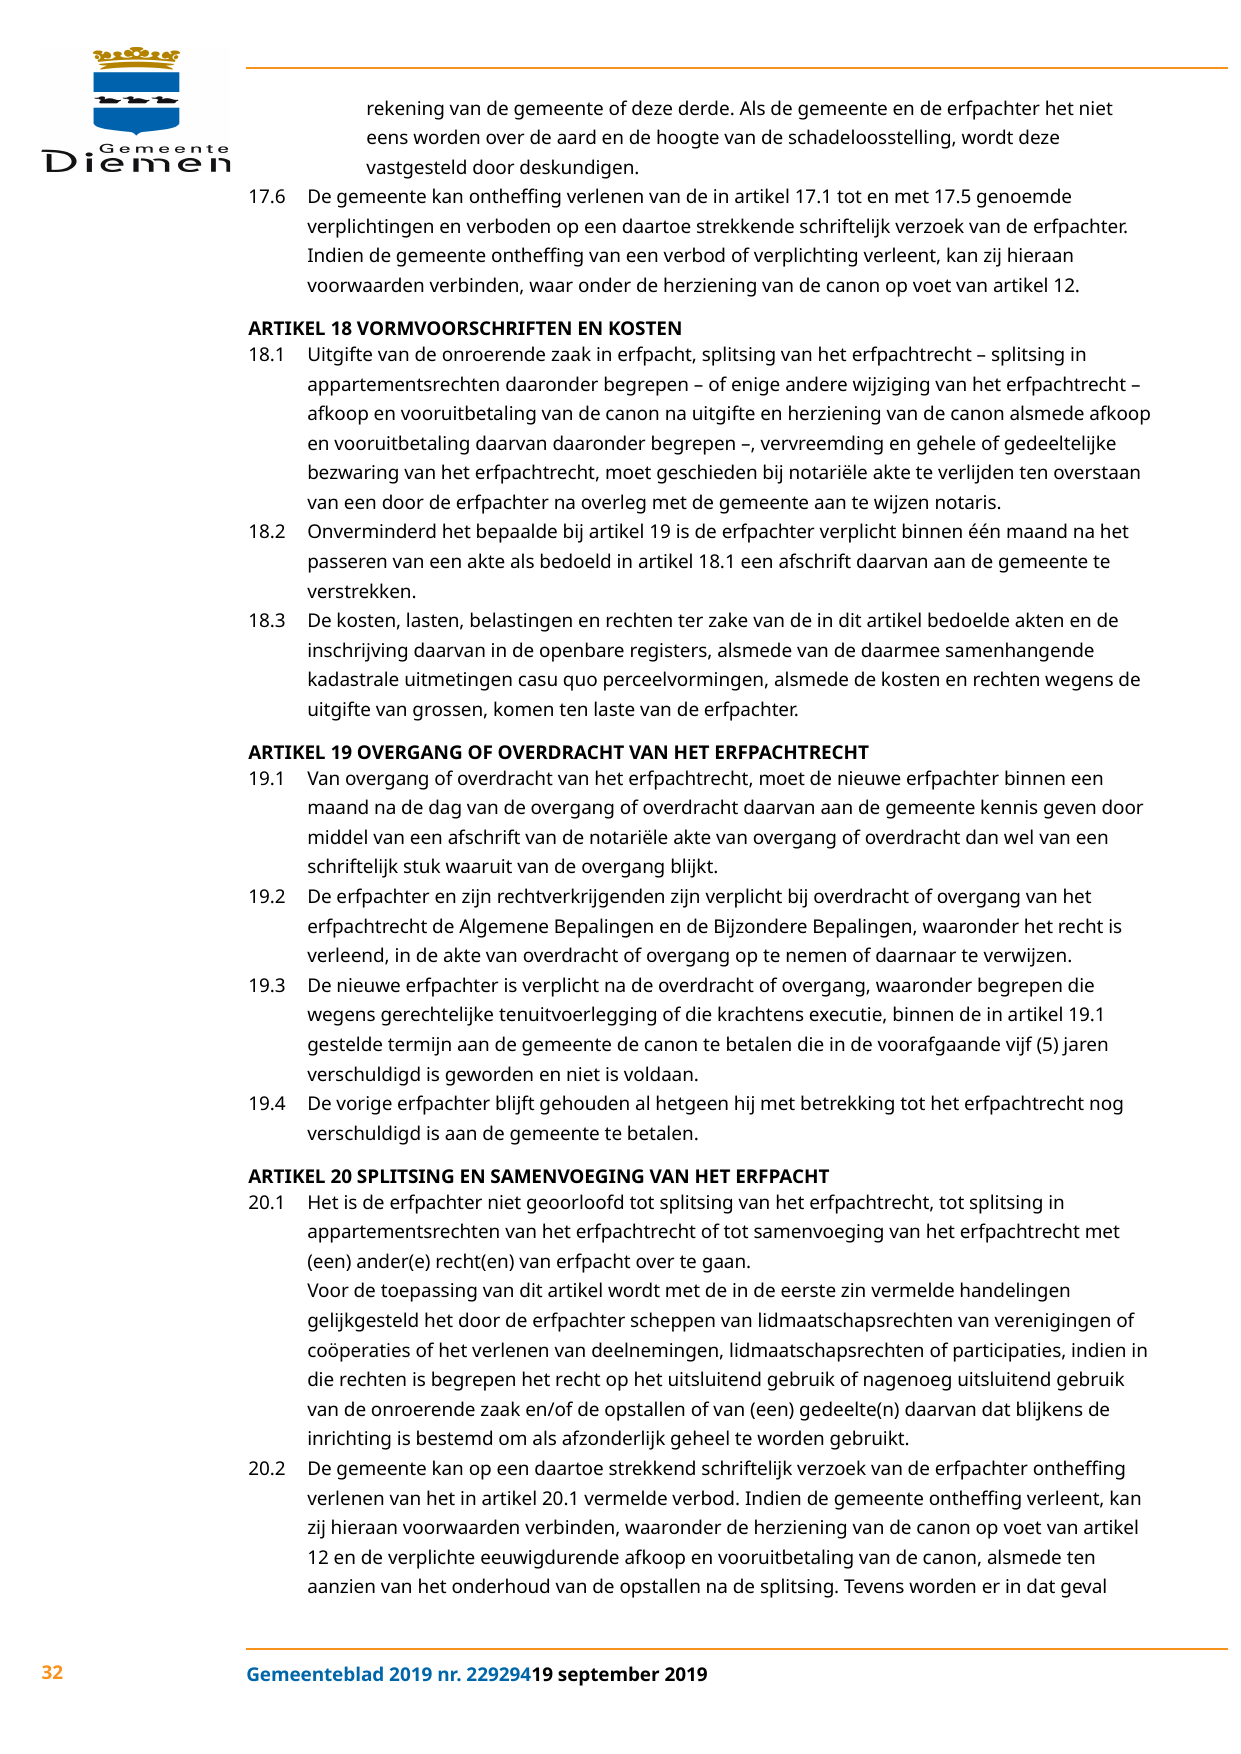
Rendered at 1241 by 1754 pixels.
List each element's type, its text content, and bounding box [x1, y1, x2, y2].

list Uitgifte van de onroerende zaak in erfpacht, splitsing van het erfpachtrecht – splitsing in appartementsrechten daaronder begrepen – of enige andere wijziging van het erfpachtrecht – afkoop en vooruitbetaling van de canon na uitgifte en herziening van de canon alsmede afkoop en vooruitbetaling daarvan daaronder begrepen –, vervreemding en gehele of gedeeltelijke bezwaring van het erfpachtrecht, moet geschieden bij notariële akte te verlijden ten overstaan van een door de erfpachter na overleg met de gemeente aan te wijzen notaris. [248, 341, 1152, 515]
list De nieuwe erfpachter is verplicht na de overdracht of overgang, waaronder begrepen die wegens gerechtelijke tenuitvoerlegging of die krachtens executie, binnen de in artikel 19.1 gestelde termijn aan de gemeente de canon te betalen die in de voorafgaande vijf (5) jaren verschuldigd is geworden en niet is voldaan. [248, 972, 1152, 1087]
list De erfpachter en zijn rechtverkrijgenden zijn verplicht bij overdracht of overgang van het erfpachtrecht de Algemene Bepalingen en de Bijzondere Bepalingen, waaronder het recht is verleend, in de akte van overdracht of overgang op te nemen of daarnaar te verwijzen. [248, 883, 1152, 968]
list De vorige erfpachter blijft gehouden al hetgeen hij met betrekking tot het erfpachtrecht nog verschuldigd is aan de gemeente te betalen. [248, 1090, 1152, 1146]
text ARTIKEL 18 VORMVOORSCHRIFTEN EN KOSTEN [248, 315, 1152, 341]
list Voor de toepassing van dit artikel wordt met de in de eerste zin vermelde handelingen gelijkgesteld het door de erfpachter scheppen van lidmaatschapsrechten van verenigingen of coöperaties of het verlenen van deelnemingen, lidmaatschapsrechten of participaties, indien in die rechten is begrepen het recht op het uitsluitend gebruik of nagenoeg uitsluitend gebruik van de onroerende zaak en/of de opstallen of van (een) gedeelte(n) daarvan dat blijkens de inrichting is bestemd om als afzonderlijk geheel te worden gebruikt. [248, 1278, 1152, 1451]
list rekening van de gemeente of deze derde. Als de gemeente en de erfpachter het niet eens worden over de aard en de hoogte van de schadeloosstelling, wordt deze vastgesteld door deskundigen. [307, 95, 1152, 180]
picture [41, 47, 231, 172]
text ARTIKEL 19 OVERGANG OF OVERDRACHT VAN HET ERFPACHTRECHT [248, 739, 1152, 765]
text ARTIKEL 20 SPLITSING EN SAMENVOEGING VAN HET ERFPACHT [248, 1163, 1152, 1189]
list De gemeente kan ontheffing verlenen van de in artikel 17.1 tot en met 17.5 genoemde verplichtingen en verboden op een daartoe strekkende schriftelijk verzoek van de erfpachter. Indien de gemeente ontheffing van een verbod of verplichting verleent, kan zij hieraan voorwaarden verbinden, waar onder de herziening van de canon op voet van artikel 12. [248, 183, 1152, 298]
list De gemeente kan op een daartoe strekkend schriftelijk verzoek van de erfpachter ontheffing verlenen van het in artikel 20.1 vermelde verbod. Indien de gemeente ontheffing verleent, kan zij hieraan voorwaarden verbinden, waaronder de herziening van de canon op voet van artikel 12 en de verplichte eeuwigdurende afkoop en vooruitbetaling van de canon, alsmede ten aanzien van het onderhoud van de opstallen na de splitsing. Tevens worden er in dat geval [248, 1455, 1152, 1599]
list Het is de erfpachter niet geoorloofd tot splitsing van het erfpachtrecht, tot splitsing in appartementsrechten van het erfpachtrecht of tot samenvoeging van het erfpachtrecht met (een) ander(e) recht(en) van erfpacht over te gaan. [248, 1189, 1152, 1274]
list De kosten, lasten, belastingen en rechten ter zake van de in dit artikel bedoelde akten en de inschrijving daarvan in de openbare registers, alsmede van de daarmee samenhangende kadastrale uitmetingen casu quo perceelvormingen, alsmede de kosten en rechten wegens de uitgifte van grossen, komen ten laste van de erfpachter. [248, 607, 1152, 722]
list Onverminderd het bepaalde bij artikel 19 is de erfpachter verplicht binnen één maand na het passeren van een akte als bedoeld in artikel 18.1 een afschrift daarvan aan de gemeente te verstrekken. [248, 519, 1152, 603]
list Van overgang of overdracht van het erfpachtrecht, moet de nieuwe erfpachter binnen een maand na de dag van de overgang of overdracht daarvan aan de gemeente kennis geven door middel van een afschrift van de notariële akte van overgang of overdracht dan wel van een schriftelijk stuk waaruit van de overgang blijkt. [248, 765, 1152, 879]
